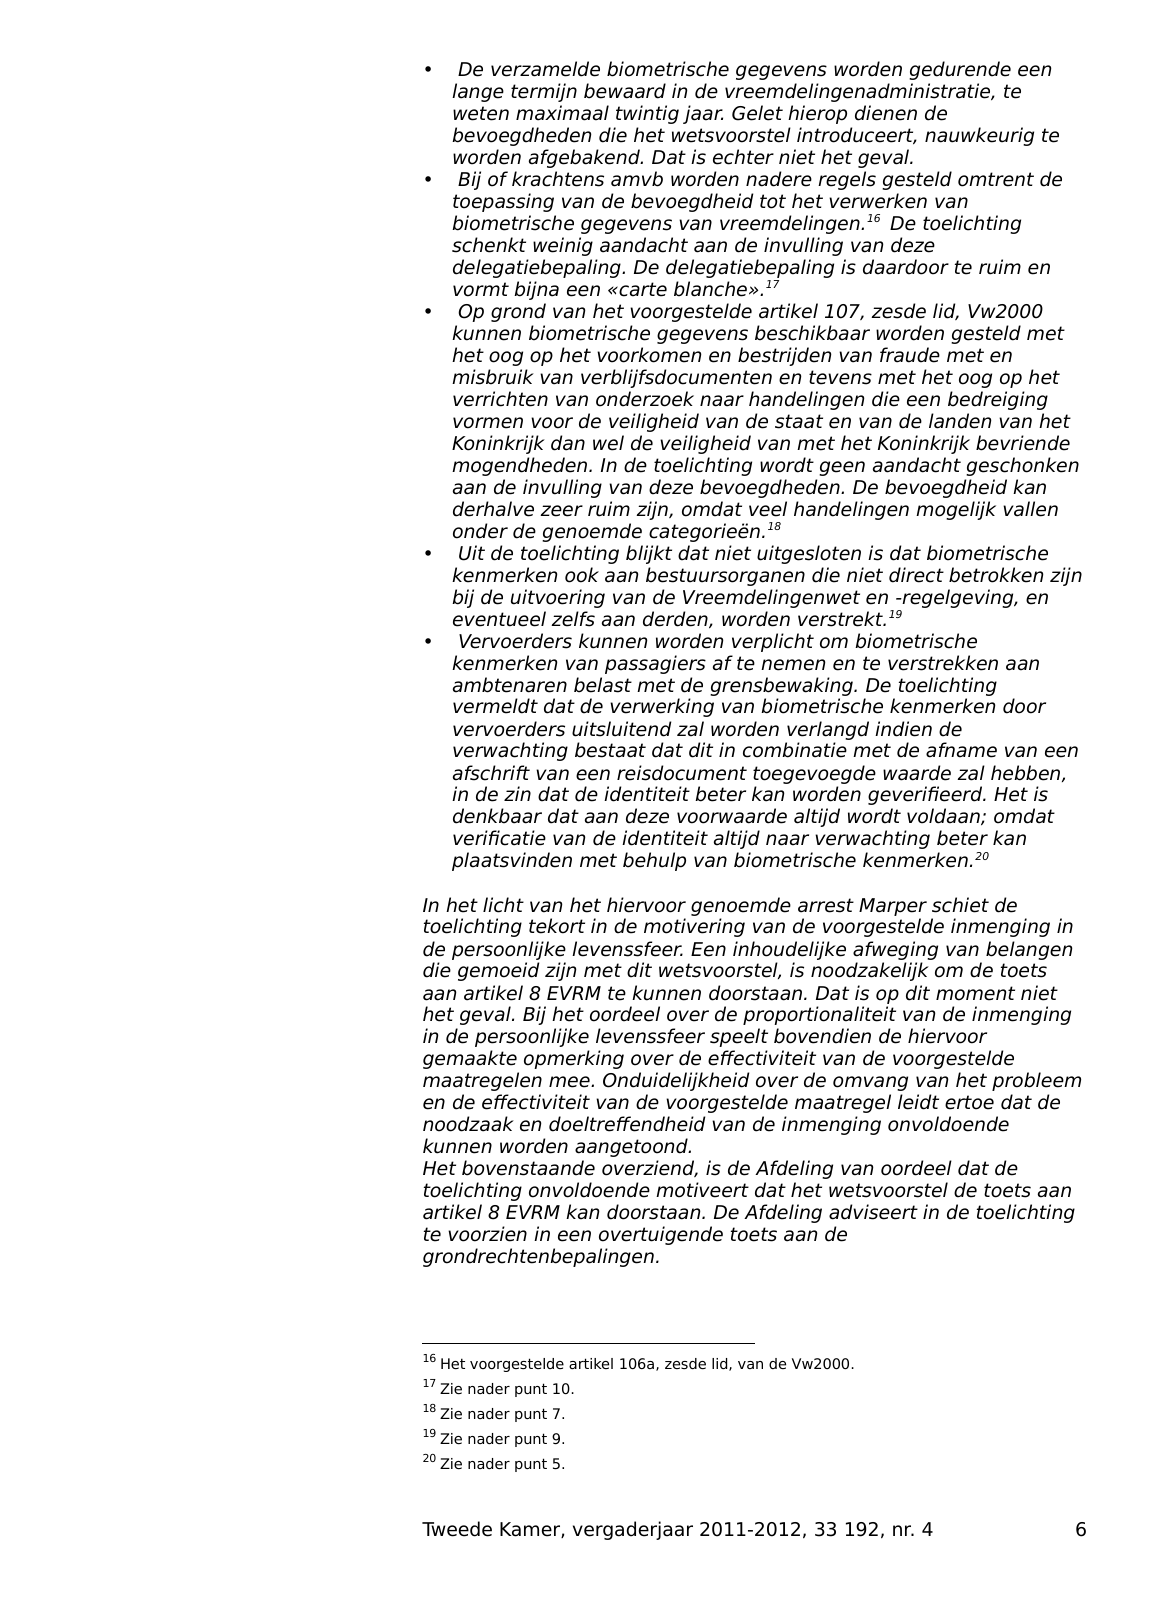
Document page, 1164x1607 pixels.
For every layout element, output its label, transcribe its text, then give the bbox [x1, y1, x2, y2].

text • Bij of krachtens amvb worden nadere regels gesteld omtrent de toepassing van de bevoegdheid tot het verwerken van biometrische gegevens van vreemdelingen. De toelichting schenkt weinig aandacht aan de invulling van deze delegatiebepaling. De delegatiebepaling is daardoor te ruim en vormt bijna een «carte blanche». [422, 169, 1087, 301]
text • De verzamelde biometrische gegevens worden gedurende een lange termijn bewaard in de vreemdelingenadministratie, te weten maximaal twintig jaar. Gelet hierop dienen de bevoegdheden die het wetsvoorstel introduceert, nauwkeurig te worden afgebakend. Dat is echter niet het geval. [422, 59, 1087, 169]
text Het voorgestelde artikel 106a, zesde lid, van de Vw2000. [422, 1352, 1087, 1374]
text In het licht van het hiervoor genoemde arrest Marper schiet de toelichting tekort in de motivering van de voorgestelde inmenging in de persoonlijke levenssfeer. Een inhoudelijke afweging van belangen die gemoeid zijn met dit wetsvoorstel, is noodzakelijk om de toets aan artikel 8 EVRM te kunnen doorstaan. Dat is op dit moment niet het geval. Bij het oordeel over de proportionaliteit van de inmenging in de persoonlijke levenssfeer speelt bovendien de hiervoor gemaakte opmerking over de effectiviteit van de voorgestelde maatregelen mee. Onduidelijkheid over de omvang van het probleem en de effectiviteit van de voorgestelde maatregel leidt ertoe dat de noodzaak en doeltreffendheid van de inmenging onvoldoende kunnen worden aangetoond. [422, 894, 1087, 1158]
text • Uit de toelichting blijkt dat niet uitgesloten is dat biometrische kenmerken ook aan bestuursorganen die niet direct betrokken zijn bij de uitvoering van de Vreemdelingenwet en -regelgeving, en eventueel zelfs aan derden, worden verstrekt. [422, 543, 1087, 631]
text Zie nader punt 9. [422, 1427, 1087, 1449]
text Zie nader punt 5. [422, 1452, 1087, 1474]
text Zie nader punt 10. [422, 1377, 1087, 1399]
text • Op grond van het voorgestelde artikel 107, zesde lid, Vw2000 kunnen biometrische gegevens beschikbaar worden gesteld met het oog op het voorkomen en bestrijden van fraude met en misbruik van verblijfsdocumenten en tevens met het oog op het verrichten van onderzoek naar handelingen die een bedreiging vormen voor de veiligheid van de staat en van de landen van het Koninkrijk dan wel de veiligheid van met het Koninkrijk bevriende mogendheden. In de toelichting wordt geen aandacht geschonken aan de invulling van deze bevoegdheden. De bevoegdheid kan derhalve zeer ruim zijn, omdat veel handelingen mogelijk vallen onder de genoemde categorieën. [422, 301, 1087, 543]
text • Vervoerders kunnen worden verplicht om biometrische kenmerken van passagiers af te nemen en te verstrekken aan ambtenaren belast met de grensbewaking. De toelichting vermeldt dat de verwerking van biometrische kenmerken door vervoerders uitsluitend zal worden verlangd indien de verwachting bestaat dat dit in combinatie met de afname van een afschrift van een reisdocument toegevoegde waarde zal hebben, in de zin dat de identiteit beter kan worden geverifieerd. Het is denkbaar dat aan deze voorwaarde altijd wordt voldaan; omdat verificatie van de identiteit altijd naar verwachting beter kan plaatsvinden met behulp van biometrische kenmerken. [422, 631, 1087, 872]
text Zie nader punt 7. [422, 1402, 1087, 1424]
text Het bovenstaande overziend, is de Afdeling van oordeel dat de toelichting onvoldoende motiveert dat het wetsvoorstel de toets aan artikel 8 EVRM kan doorstaan. De Afdeling adviseert in de toelichting te voorzien in een overtuigende toets aan de grondrechtenbepalingen. [422, 1158, 1087, 1268]
